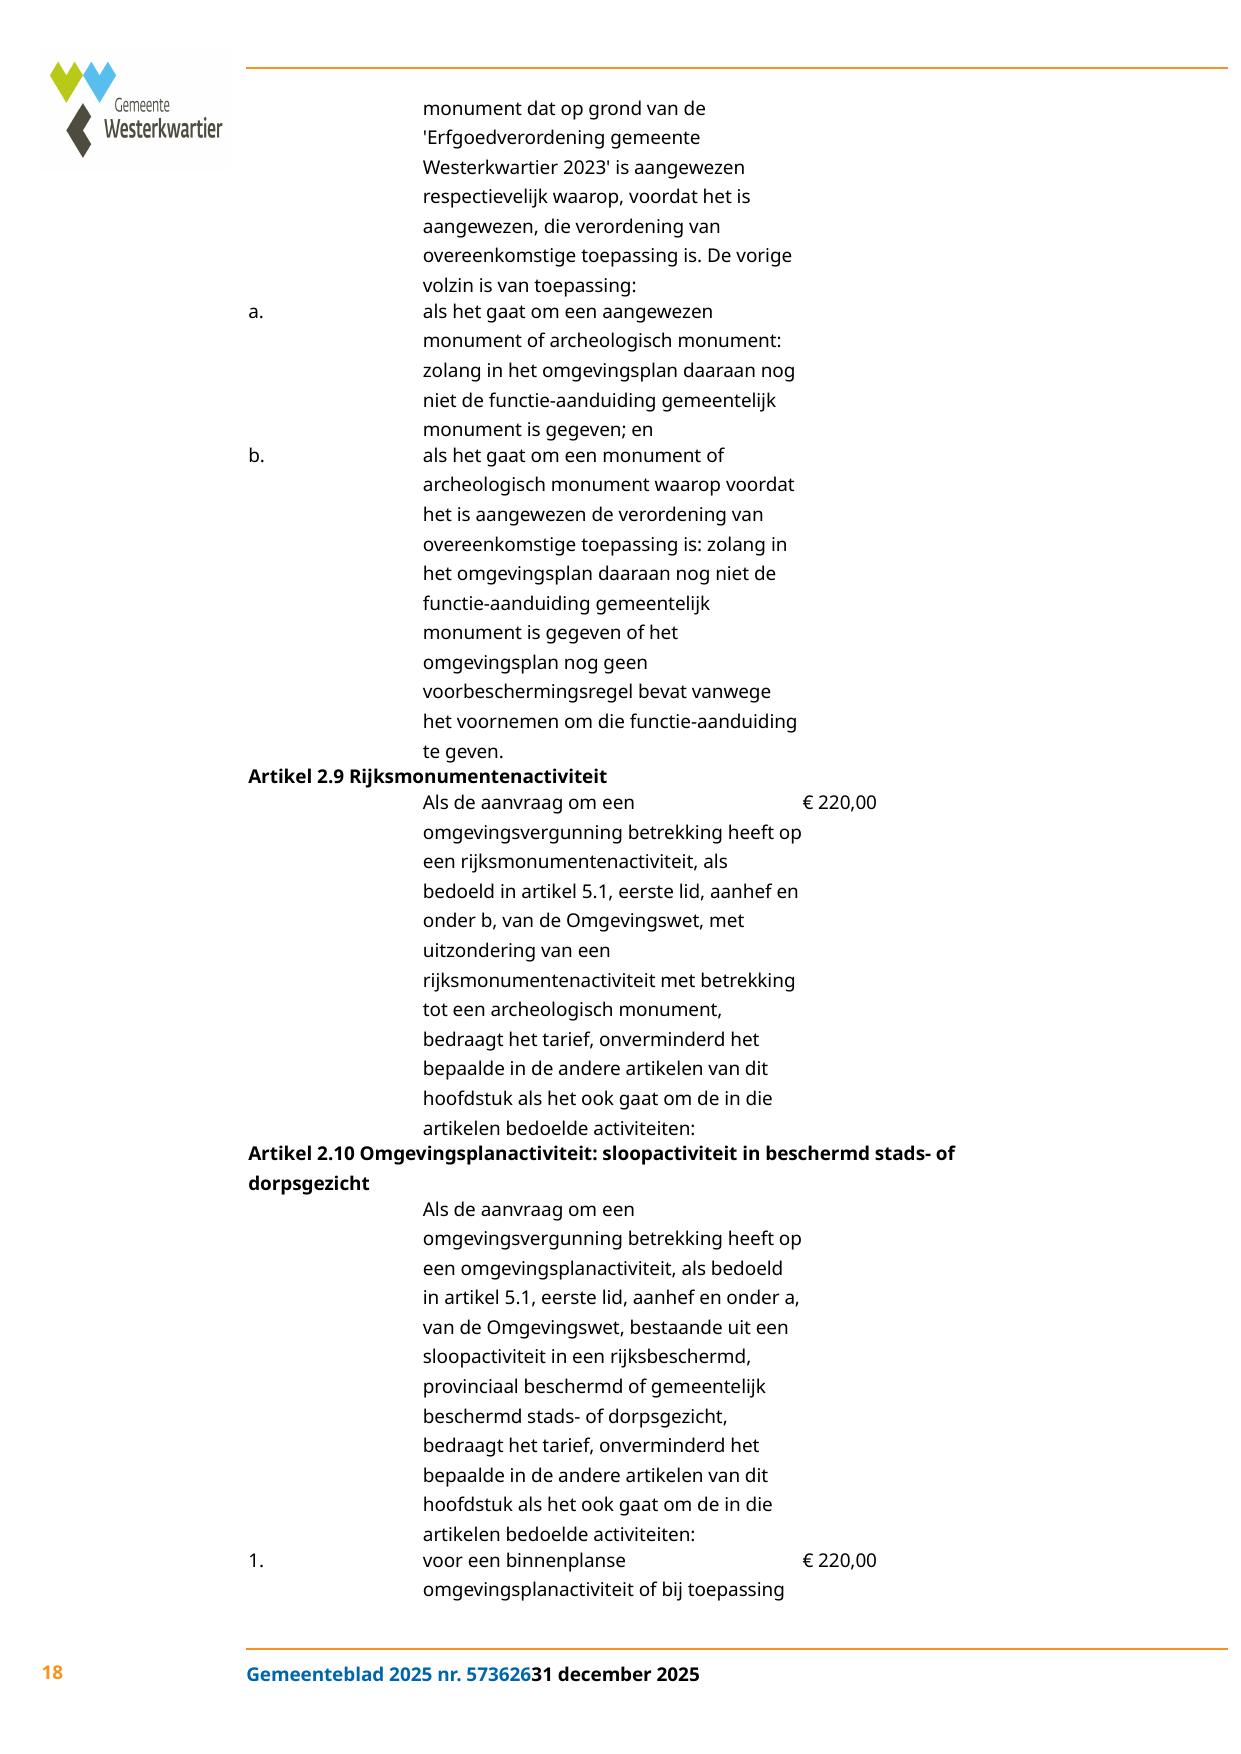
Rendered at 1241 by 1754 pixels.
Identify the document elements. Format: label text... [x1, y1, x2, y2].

table_cell [977, 789, 1152, 1141]
table_cell [802, 1196, 977, 1547]
table_cell [977, 442, 1152, 764]
table_cell [248, 1196, 423, 1547]
table_cell [977, 1547, 1152, 1602]
table_cell als het gaat om een monument of archeologisch monument waarop voordat het is aangewezen de verordening van overeenkomstige toepassing is: zolang in het omgevingsplan daaraan nog niet de functie-aanduiding gemeentelijk monument is gegeven of het omgevingsplan nog geen voorbeschermingsregel bevat vanwege het voornemen om die functie-aanduiding te geven. [423, 442, 802, 764]
table_cell b. [248, 442, 423, 764]
table_cell [248, 95, 423, 298]
table_cell Als de aanvraag om een omgevingsvergunning betrekking heeft op een omgevingsplanactiviteit, als bedoeld in artikel 5.1, eerste lid, aanhef en onder a, van de Omgevingswet, bestaande uit een sloopactiviteit in een rijksbeschermd, provinciaal beschermd of gemeentelijk beschermd stads- of dorpsgezicht, bedraagt het tarief, onverminderd het bepaalde in de andere artikelen van dit hoofdstuk als het ook gaat om de in die artikelen bedoelde activiteiten: [423, 1196, 802, 1547]
table_cell Artikel 2.9 Rijksmonumentenactiviteit [248, 764, 977, 789]
table_cell a. [248, 298, 423, 442]
table_cell als het gaat om een aangewezen monument of archeologisch monument: zolang in het omgevingsplan daaraan nog niet de functie-aanduiding gemeentelijk monument is gegeven; en [423, 298, 802, 442]
table_cell [802, 298, 977, 442]
table_cell [248, 789, 423, 1141]
table_cell Artikel 2.10 Omgevingsplanactiviteit: sloopactiviteit in beschermd stads- of dorpsgezicht [248, 1141, 977, 1196]
table_cell € 220,00 [802, 789, 977, 1141]
table_cell [802, 442, 977, 764]
table_cell [977, 1196, 1152, 1547]
table_cell monument dat op grond van de 'Erfgoedverordening gemeente Westerkwartier 2023' is aangewezen respectievelijk waarop, voordat het is aangewezen, die verordening van overeenkomstige toepassing is. De vorige volzin is van toepassing: [423, 95, 802, 298]
table_cell € 220,00 [802, 1547, 977, 1602]
table_cell Als de aanvraag om een omgevingsvergunning betrekking heeft op een rijksmonumentenactiviteit, als bedoeld in artikel 5.1, eerste lid, aanhef en onder b, van de Omgevingswet, met uitzondering van een rijksmonumentenactiviteit met betrekking tot een archeologisch monument, bedraagt het tarief, onverminderd het bepaalde in de andere artikelen van dit hoofdstuk als het ook gaat om de in die artikelen bedoelde activiteiten: [423, 789, 802, 1141]
table_cell voor een binnenplanse omgevingsplanactiviteit of bij toepassing [423, 1547, 802, 1602]
picture [41, 47, 231, 172]
table_cell [977, 298, 1152, 442]
table_cell [977, 95, 1152, 298]
table_cell [802, 95, 977, 298]
table_cell 1. [248, 1547, 423, 1602]
